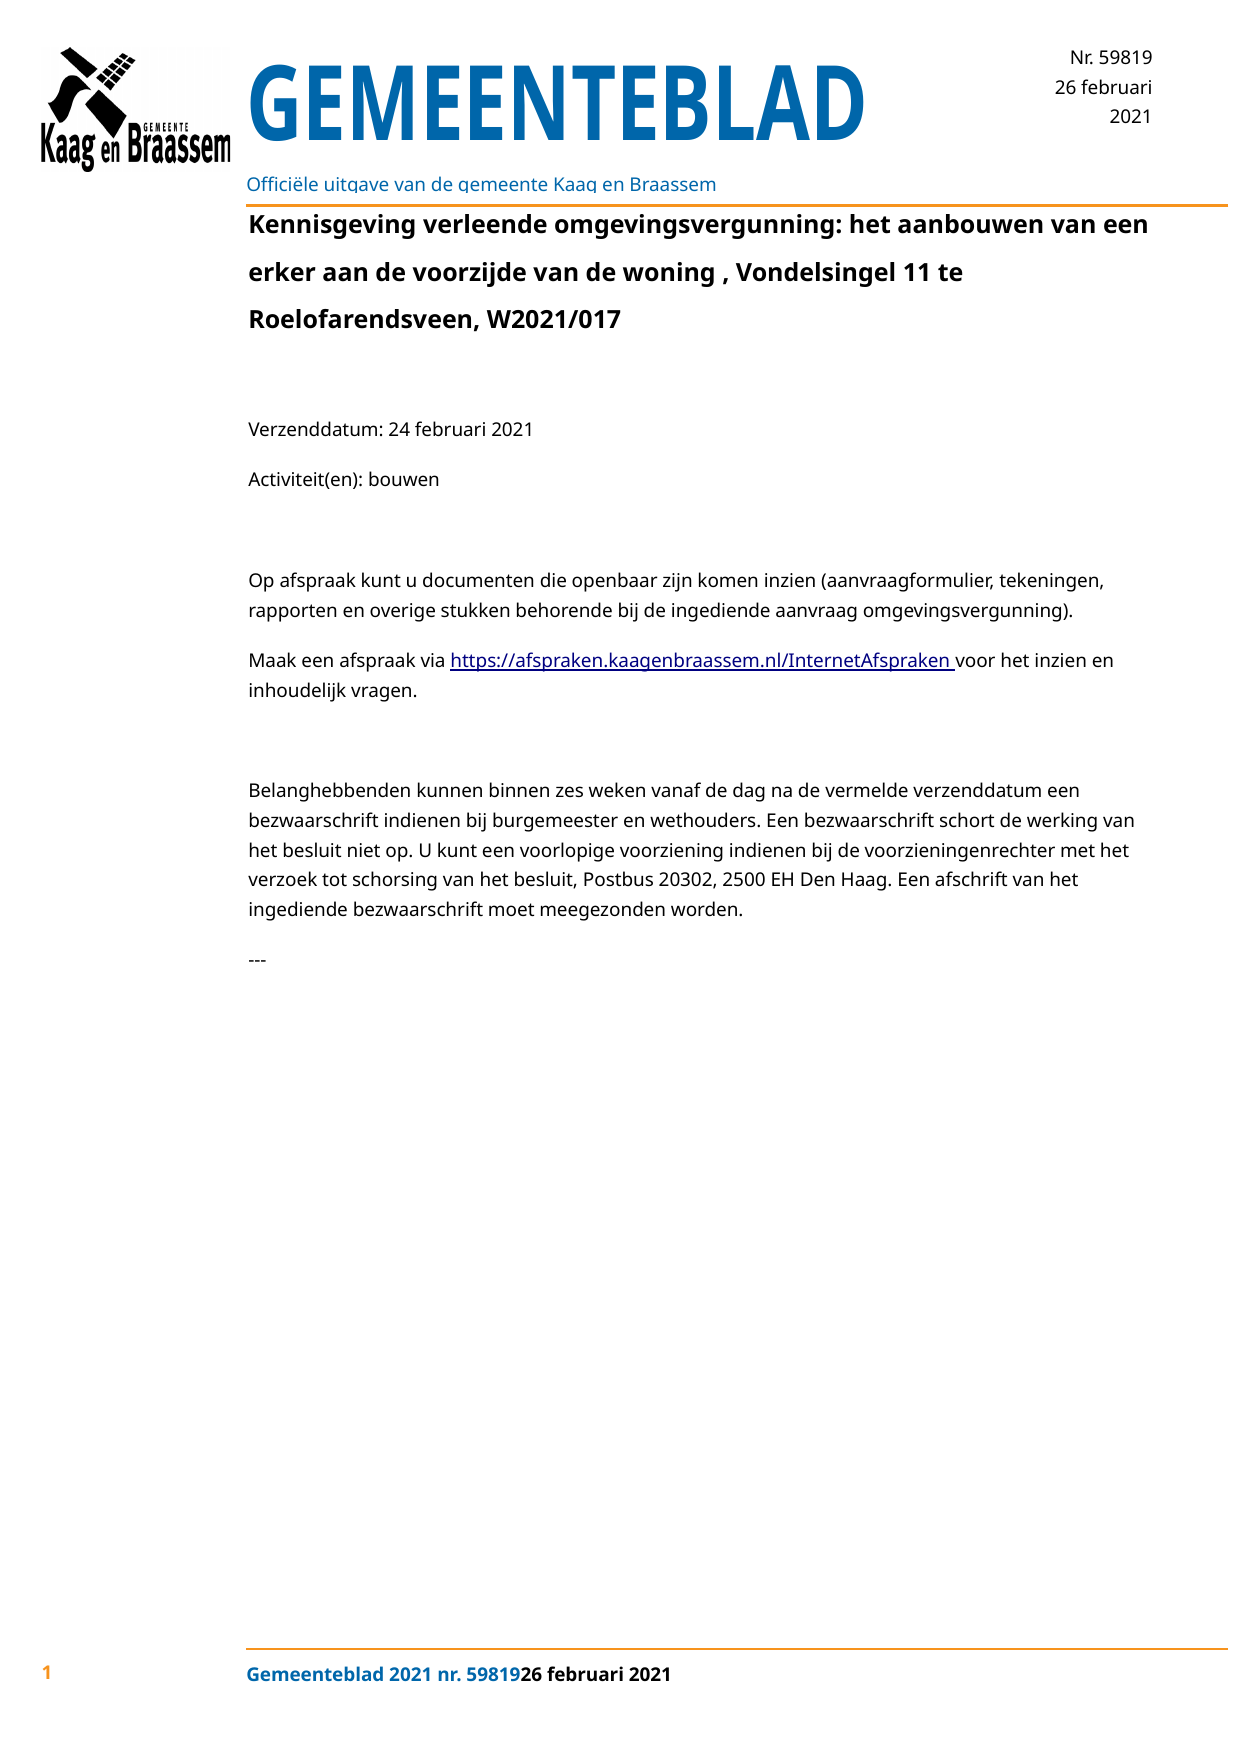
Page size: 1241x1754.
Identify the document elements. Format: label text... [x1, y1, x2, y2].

picture [41, 47, 231, 172]
text Op afspraak kunt u documenten die openbaar zijn komen inzien (aanvraagformulier, tekeningen, rapporten en overige stukken behorende bij de ingediende aanvraag omgevingsvergunning). [248, 567, 1152, 622]
text Kennisgeving verleende omgevingsvergunning: het aanbouwen van een erker aan de voorzijde van de woning , Vondelsingel 11 te Roelofarendsveen, W2021/017 [248, 207, 1152, 336]
text Verzenddatum: 24 februari 2021 [248, 416, 1152, 442]
text Belanghebbenden kunnen binnen zes weken vanaf de dag na de vermelde verzenddatum een bezwaarschrift indienen bij burgemeester en wethouders. Een bezwaarschrift schort de werking van het besluit niet op. U kunt een voorlopige voorziening indienen bij de voorzieningenrechter met het verzoek tot schorsing van het besluit, Postbus 20302, 2500 EH Den Haag. Een afschrift van het ingediende bezwaarschrift moet meegezonden worden. [248, 778, 1152, 922]
text --- [248, 946, 1152, 972]
text Maak een afspraak via https://afspraken.kaagenbraassem.nl/InternetAfspraken voor het inzien en inhoudelijk vragen. [248, 647, 1152, 702]
text Activiteit(en): bouwen [248, 466, 1152, 492]
